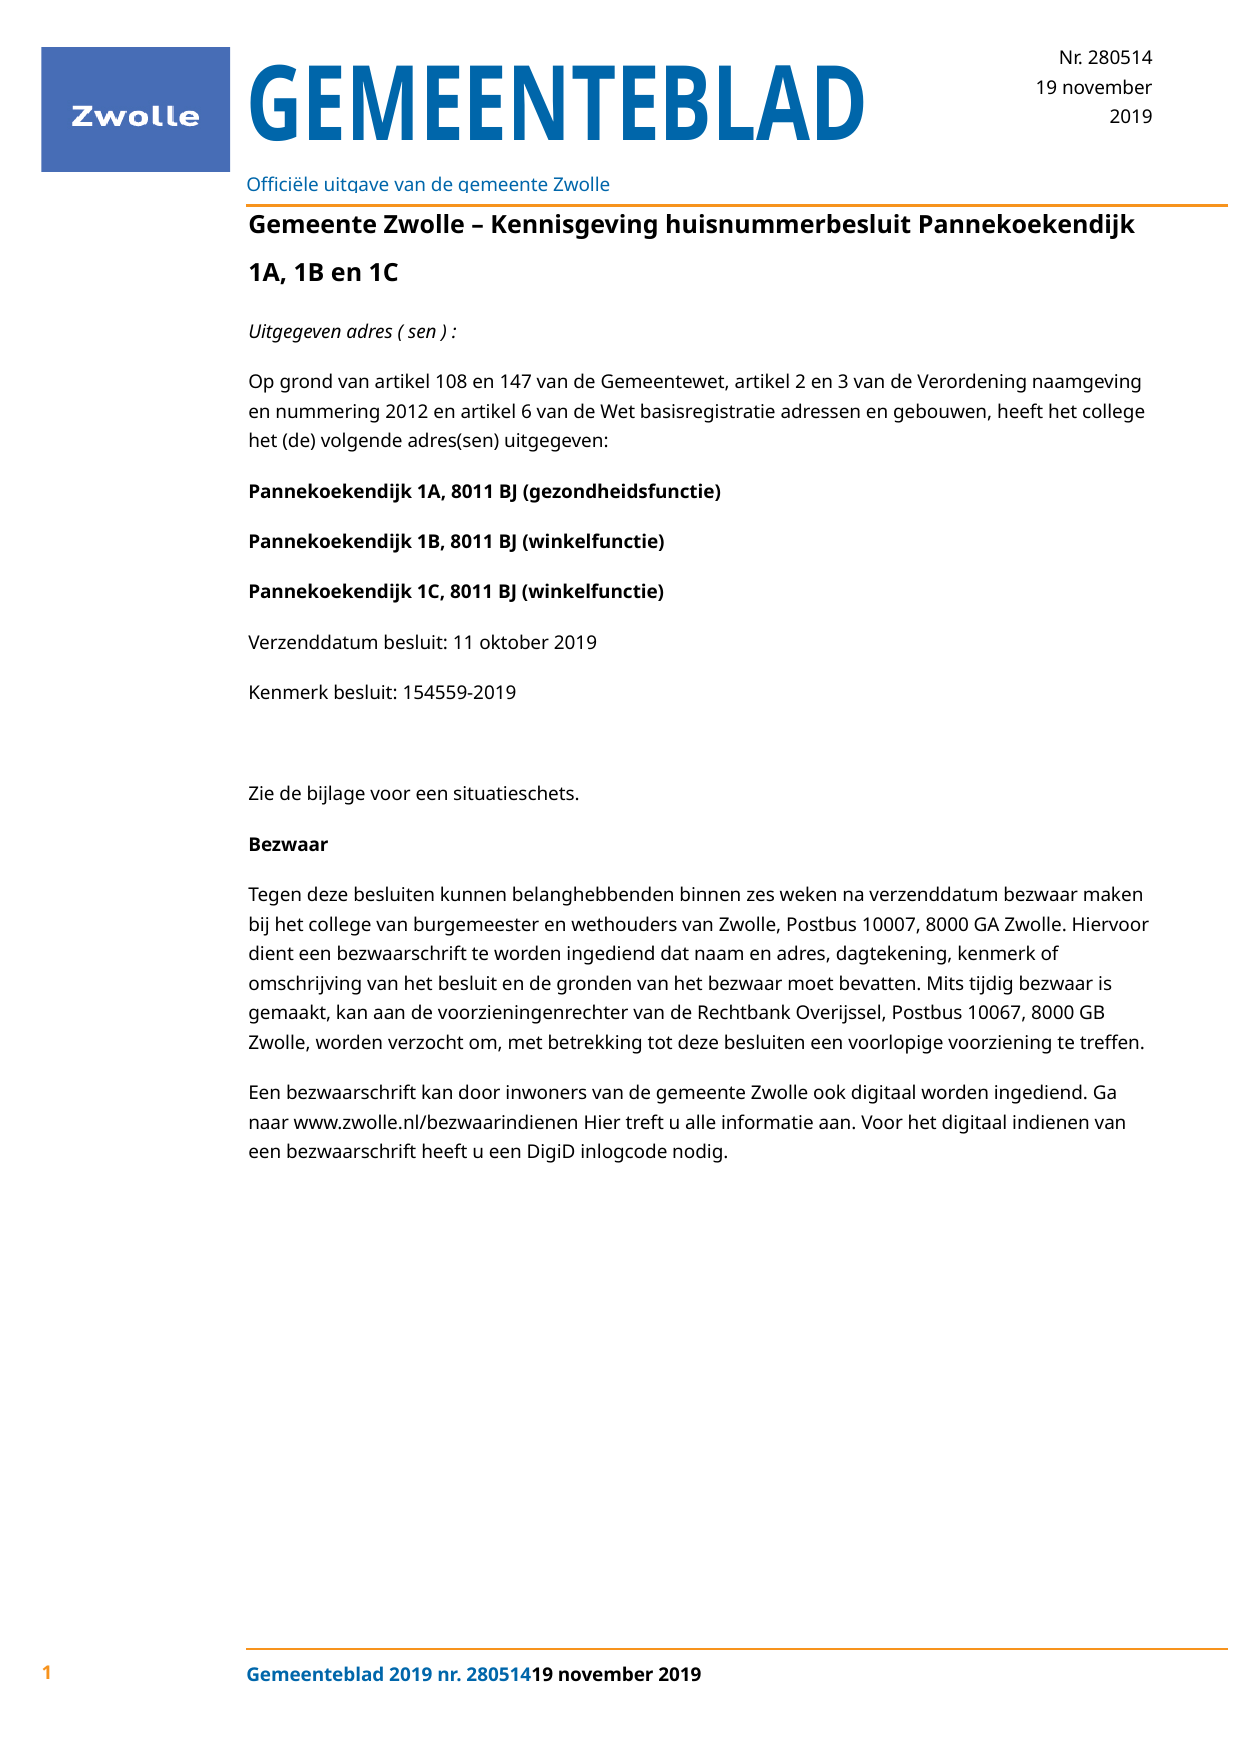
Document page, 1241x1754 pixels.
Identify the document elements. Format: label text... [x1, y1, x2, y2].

text Kenmerk besluit: 154559-2019 [248, 679, 1152, 705]
text Op grond van artikel 108 en 147 van de Gemeentewet, artikel 2 en 3 van de Verordening naamgeving en nummering 2012 en artikel 6 van de Wet basisregistratie adressen en gebouwen, heeft het college het (de) volgende adres(sen) uitgegeven: [248, 368, 1152, 453]
text Zie de bijlage voor een situatieschets. [248, 780, 1152, 806]
text Bezwaar [248, 831, 1152, 857]
text Uitgegeven adres ( sen ) : [248, 318, 1152, 344]
text Gemeente Zwolle – Kennisgeving huisnummerbesluit Pannekoekendijk 1A, 1B en 1C [248, 207, 1152, 288]
text Pannekoekendijk 1A, 8011 BJ (gezondheidsfunctie) [248, 478, 1152, 504]
picture [41, 47, 231, 172]
text Verzenddatum besluit: 11 oktober 2019 [248, 629, 1152, 655]
text Tegen deze besluiten kunnen belanghebbenden binnen zes weken na verzenddatum bezwaar maken bij het college van burgemeester en wethouders van Zwolle, Postbus 10007, 8000 GA Zwolle. Hiervoor dient een bezwaarschrift te worden ingediend dat naam en adres, dagtekening, kenmerk of omschrijving van het besluit en de gronden van het bezwaar moet bevatten. Mits tijdig bezwaar is gemaakt, kan aan de voorzieningenrechter van de Rechtbank Overijssel, Postbus 10067, 8000 GB Zwolle, worden verzocht om, met betrekking tot deze besluiten een voorlopige voorziening te treffen. [248, 881, 1152, 1055]
text Een bezwaarschrift kan door inwoners van de gemeente Zwolle ook digitaal worden ingediend. Ga naar www.zwolle.nl/bezwaarindienen Hier treft u alle informatie aan. Voor het digitaal indienen van een bezwaarschrift heeft u een DigiD inlogcode nodig. [248, 1079, 1152, 1164]
text Pannekoekendijk 1C, 8011 BJ (winkelfunctie) [248, 579, 1152, 604]
text Pannekoekendijk 1B, 8011 BJ (winkelfunctie) [248, 528, 1152, 554]
